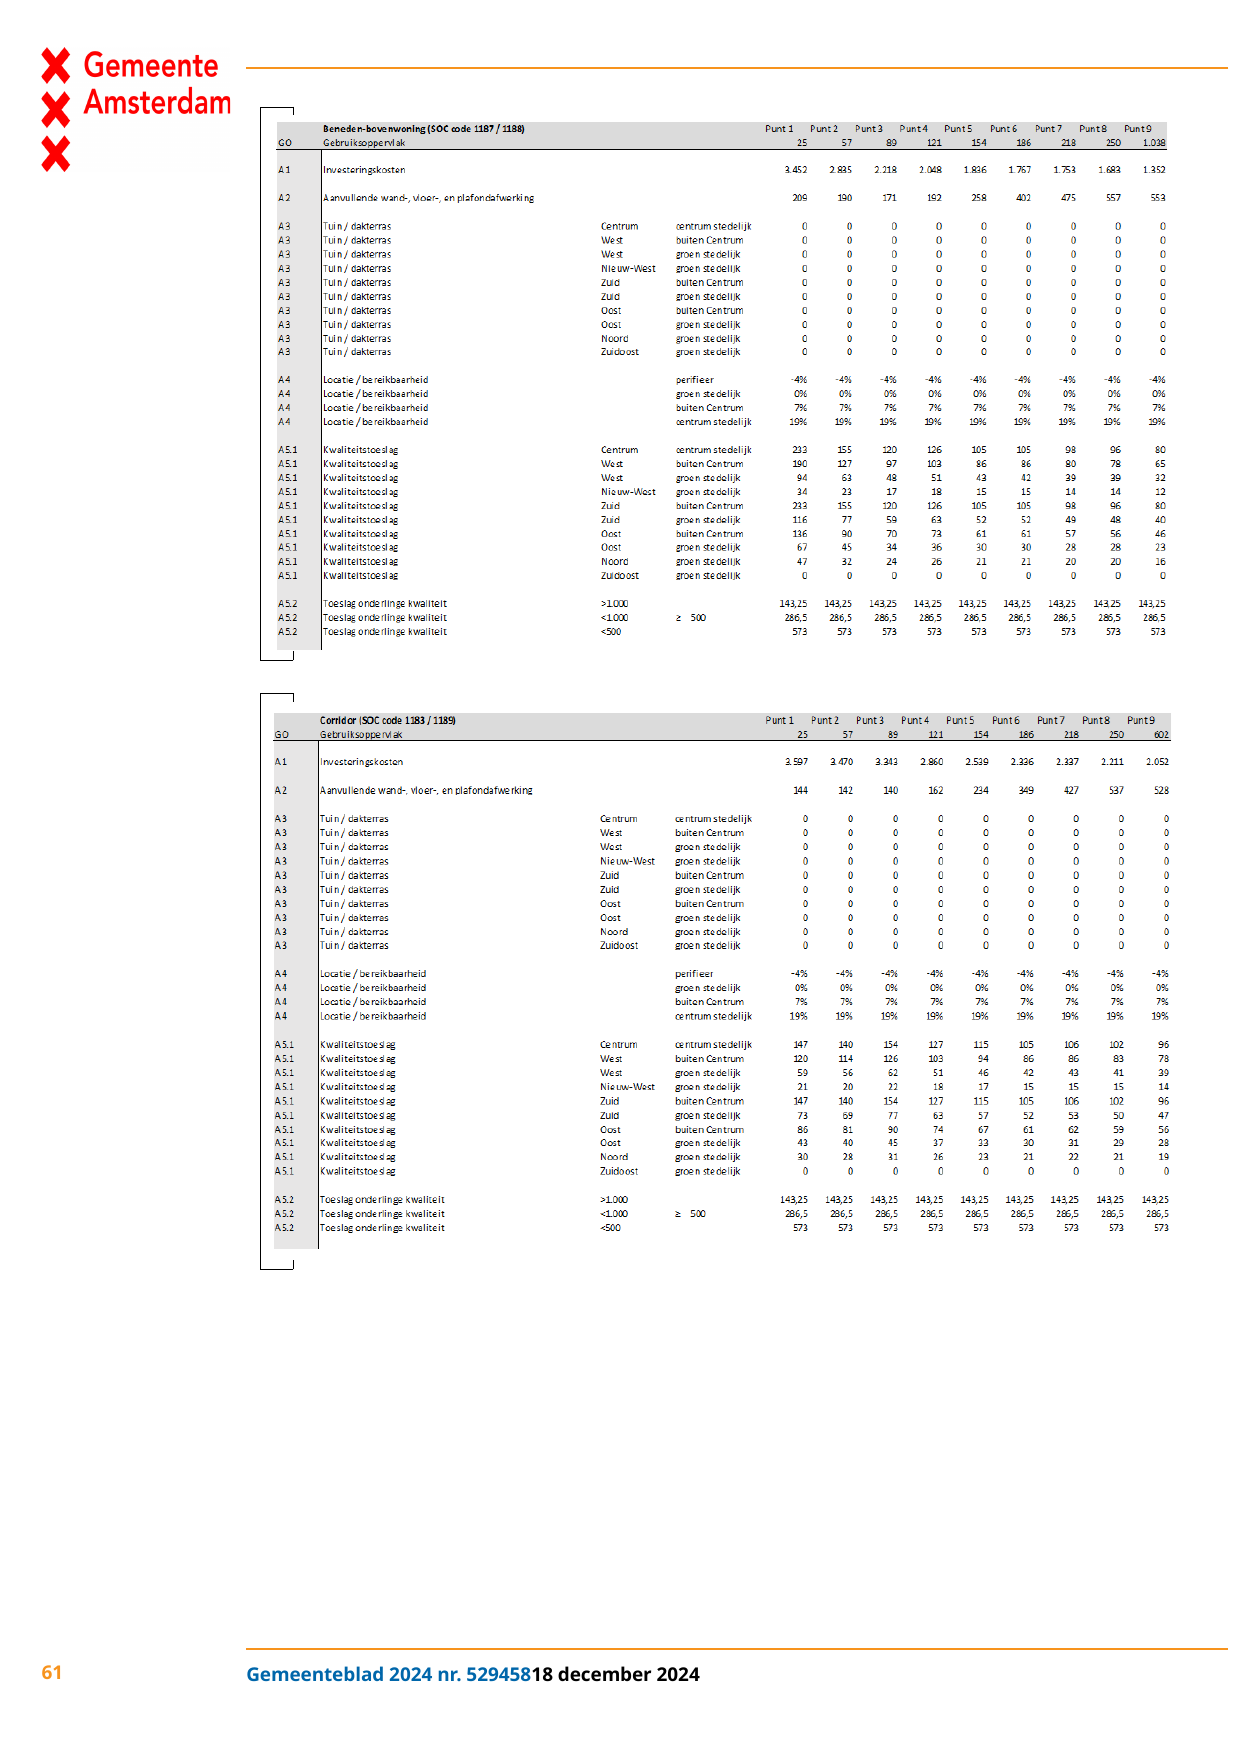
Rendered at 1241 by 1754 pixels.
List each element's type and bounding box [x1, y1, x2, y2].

picture [268, 115, 1173, 651]
picture [268, 702, 1173, 1260]
picture [41, 47, 231, 172]
